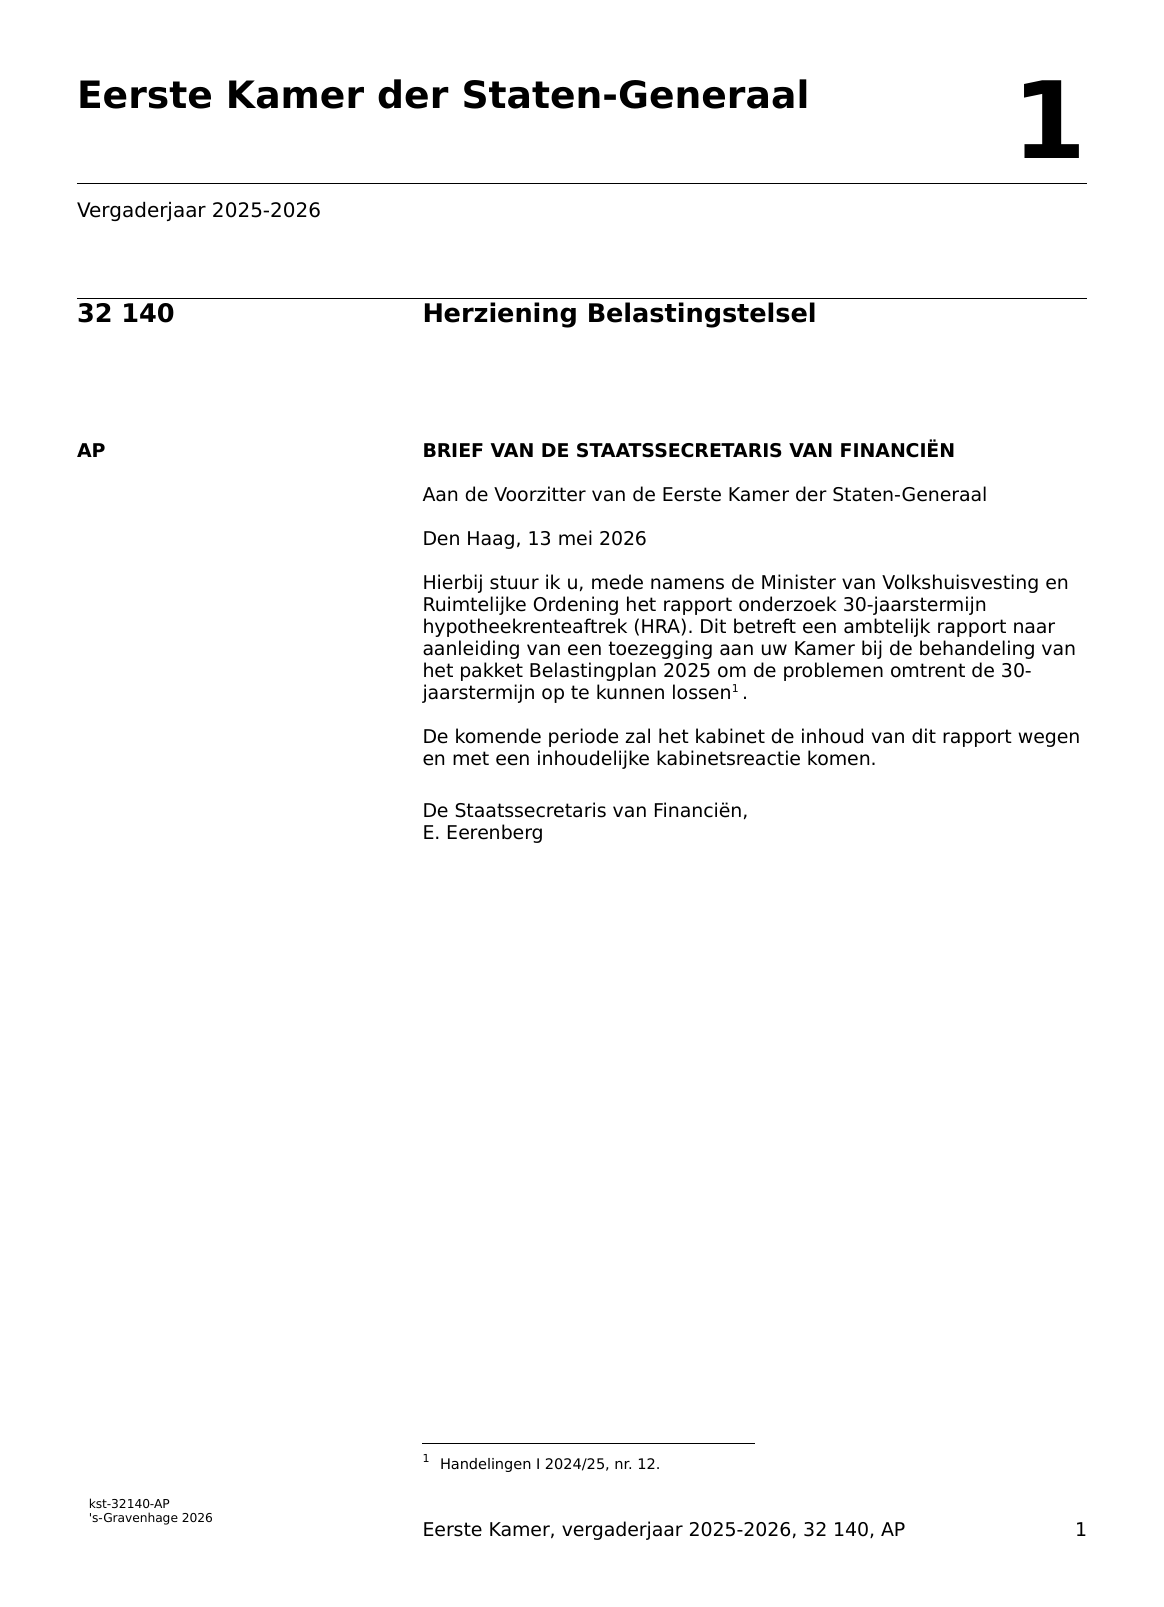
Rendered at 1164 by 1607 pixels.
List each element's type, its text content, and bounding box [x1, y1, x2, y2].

text Den Haag, 13 mei 2026 [422, 528, 1087, 550]
table_cell Vergaderjaar 2025-2026 [77, 184, 1087, 298]
subtitle AP BRIEF VAN DE STAATSSECRETARIS VAN FINANCIËN [77, 440, 1087, 462]
text Handelingen I 2024/25, nr. 12. [422, 1452, 1087, 1474]
text Aan de Voorzitter van de Eerste Kamer der Staten-Generaal [422, 484, 1087, 506]
text kst-32140-AP [88, 1497, 323, 1511]
text De Staatssecretaris van Financiën, E. Eerenberg [422, 800, 1087, 844]
text De komende periode zal het kabinet de inhoud van dit rapport wegen en met een inhoudelijke kabinetsreactie komen. [422, 726, 1087, 770]
text 's-Gravenhage 2026 [88, 1511, 323, 1525]
table_header Eerste Kamer der Staten-Generaal [77, 59, 886, 183]
text Hierbij stuur ik u, mede namens de Minister van Volkshuisvesting en Ruimtelijke Ordening het rapport onderzoek 30-jaarstermijn hypotheekrenteaftrek (HRA). Dit betreft een ambtelijk rapport naar aanleiding van een toezegging aan uw Kamer bij de behandeling van het pakket Belastingplan 2025 om de problemen omtrent de 30-jaarstermijn op te kunnen lossen. [422, 572, 1087, 704]
table_header 1 [886, 59, 1087, 183]
subtitle 32 140 Herziening Belastingstelsel [77, 299, 1087, 329]
